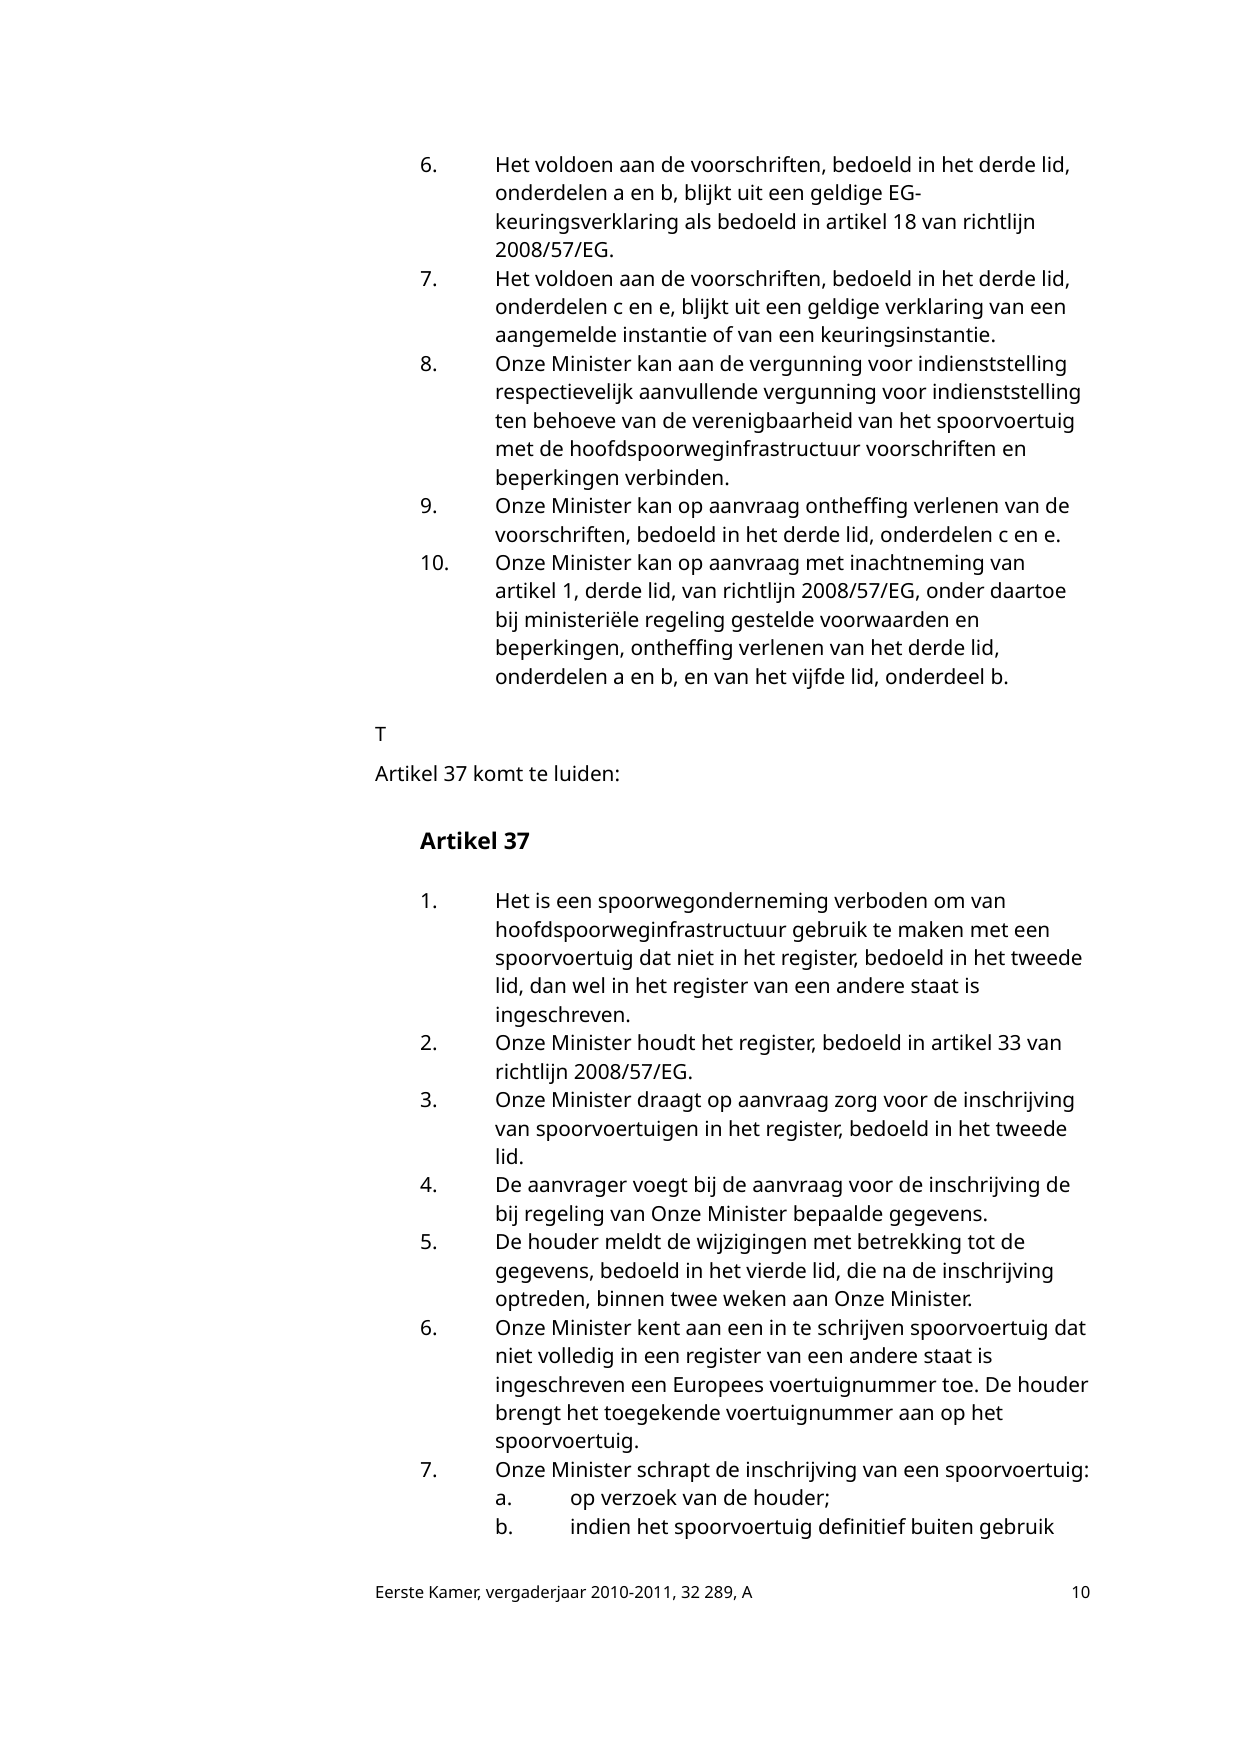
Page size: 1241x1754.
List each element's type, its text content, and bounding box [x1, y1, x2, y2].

text T [375, 720, 1090, 747]
list op verzoek van de houder; [495, 1483, 1090, 1512]
list Onze Minister kan aan de vergunning voor indienststelling respectievelijk aanvullende vergunning voor indienststelling ten behoeve van de verenigbaarheid van het spoorvoertuig met de hoofdspoorweginfrastructuur voorschriften en beperkingen verbinden. [420, 349, 1090, 491]
list Onze Minister kent aan een in te schrijven spoorvoertuig dat niet volledig in een register van een andere staat is ingeschreven een Europees voertuignummer toe. De houder brengt het toegekende voertuignummer aan op het spoorvoertuig. [420, 1313, 1090, 1455]
text Artikel 37 komt te luiden: [375, 759, 1090, 787]
list Onze Minister schrapt de inschrijving van een spoorvoertuig: [420, 1455, 1090, 1483]
list Onze Minister draagt op aanvraag zorg voor de inschrijving van spoorvoertuigen in het register, bedoeld in het tweede lid. [420, 1085, 1090, 1171]
list De aanvrager voegt bij de aanvraag voor de inschrijving de bij regeling van Onze Minister bepaalde gegevens. [420, 1171, 1090, 1227]
list indien het spoorvoertuig definitief buiten gebruik [495, 1512, 1090, 1540]
subtitle Artikel 37 [420, 825, 1090, 856]
list Onze Minister houdt het register, bedoeld in artikel 33 van richtlijn 2008/57/EG. [420, 1028, 1090, 1085]
list Het is een spoorwegonderneming verboden om van hoofdspoorweginfrastructuur gebruik te maken met een spoorvoertuig dat niet in het register, bedoeld in het tweede lid, dan wel in het register van een andere staat is ingeschreven. [420, 886, 1090, 1028]
list Onze Minister kan op aanvraag ontheffing verlenen van de voorschriften, bedoeld in het derde lid, onderdelen c en e. [420, 491, 1090, 548]
list Onze Minister kan op aanvraag met inachtneming van artikel 1, derde lid, van richtlijn 2008/57/EG, onder daartoe bij ministeriële regeling gestelde voorwaarden en beperkingen, ontheffing verlenen van het derde lid, onderdelen a en b, en van het vijfde lid, onderdeel b. [420, 548, 1090, 690]
list Het voldoen aan de voorschriften, bedoeld in het derde lid, onderdelen c en e, blijkt uit een geldige verklaring van een aangemelde instantie of van een keuringsinstantie. [420, 264, 1090, 349]
list Het voldoen aan de voorschriften, bedoeld in het derde lid, onderdelen a en b, blijkt uit een geldige EG-keuringsverklaring als bedoeld in artikel 18 van richtlijn 2008/57/EG. [420, 150, 1090, 264]
list De houder meldt de wijzigingen met betrekking tot de gegevens, bedoeld in het vierde lid, die na de inschrijving optreden, binnen twee weken aan Onze Minister. [420, 1227, 1090, 1313]
